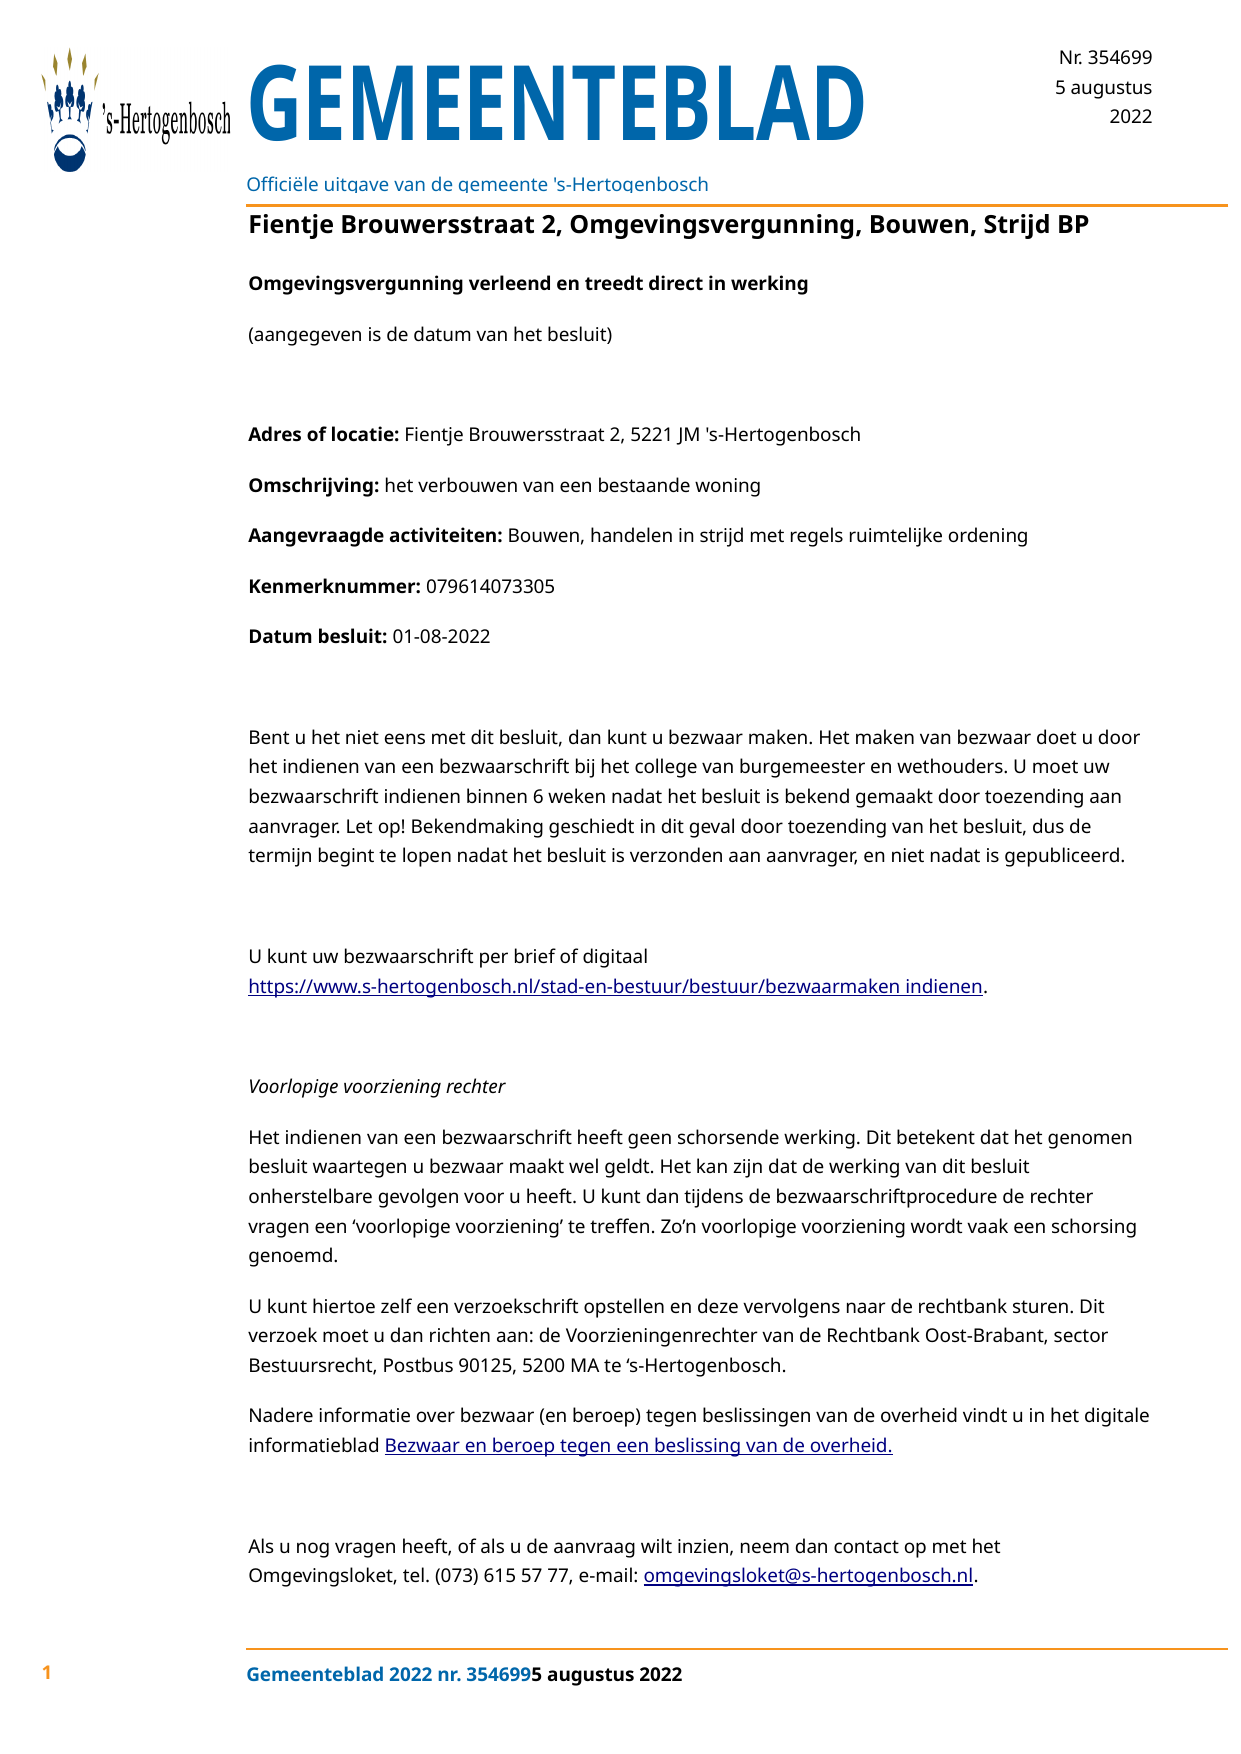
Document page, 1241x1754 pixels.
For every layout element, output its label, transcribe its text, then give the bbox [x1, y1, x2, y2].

text Fientje Brouwersstraat 2, Omgevingsvergunning, Bouwen, Strijd BP [248, 207, 1152, 241]
text (aangegeven is de datum van het besluit) [248, 321, 1152, 346]
text Nadere informatie over bezwaar (en beroep) tegen beslissingen van de overheid vindt u in het digitale informatieblad Bezwaar en beroep tegen een beslissing van de overheid. [248, 1402, 1152, 1458]
text Omgevingsvergunning verleend en treedt direct in werking [248, 270, 1152, 296]
text Adres of locatie: Fientje Brouwersstraat 2, 5221 JM 's-Hertogenbosch [248, 422, 1152, 447]
text Voorlopige voorziening rechter [248, 1074, 1152, 1099]
text Datum besluit: 01-08-2022 [248, 623, 1152, 649]
text Bent u het niet eens met dit besluit, dan kunt u bezwaar maken. Het maken van bezwaar doet u door het indienen van een bezwaarschrift bij het college van burgemeester en wethouders. U moet uw bezwaarschrift indienen binnen 6 weken nadat het besluit is bekend gemaakt door toezending aan aanvrager. Let op! Bekendmaking geschiedt in dit geval door toezending van het besluit, dus de termijn begint te lopen nadat het besluit is verzonden aan aanvrager, en niet nadat is gepubliceerd. [248, 724, 1152, 868]
text Het indienen van een bezwaarschrift heeft geen schorsende werking. Dit betekent dat het genomen besluit waartegen u bezwaar maakt wel geldt. Het kan zijn dat de werking van dit besluit onherstelbare gevolgen voor u heeft. U kunt dan tijdens de bezwaarschriftprocedure de rechter vragen een ‘voorlopige voorziening’ te treffen. Zo’n voorlopige voorziening wordt vaak een schorsing genoemd. [248, 1124, 1152, 1268]
text Aangevraagde activiteiten: Bouwen, handelen in strijd met regels ruimtelijke ordening [248, 522, 1152, 548]
text U kunt uw bezwaarschrift per brief of digitaal https://www.s-hertogenbosch.nl/stad-en-bestuur/bestuur/bezwaarmaken indienen. [248, 943, 1152, 998]
picture [41, 47, 231, 172]
text Als u nog vragen heeft, of als u de aanvraag wilt inzien, neem dan contact op met het Omgevingsloket, tel. (073) 615 57 77, e-mail: omgevingsloket@s-hertogenbosch.nl. [248, 1533, 1152, 1588]
text Omschrijving: het verbouwen van een bestaande woning [248, 472, 1152, 498]
text U kunt hiertoe zelf een verzoekschrift opstellen en deze vervolgens naar de rechtbank sturen. Dit verzoek moet u dan richten aan: de Voorzieningenrechter van de Rechtbank Oost-Brabant, sector Bestuursrecht, Postbus 90125, 5200 MA te ‘s-Hertogenbosch. [248, 1293, 1152, 1378]
text Kenmerknummer: 079614073305 [248, 573, 1152, 598]
